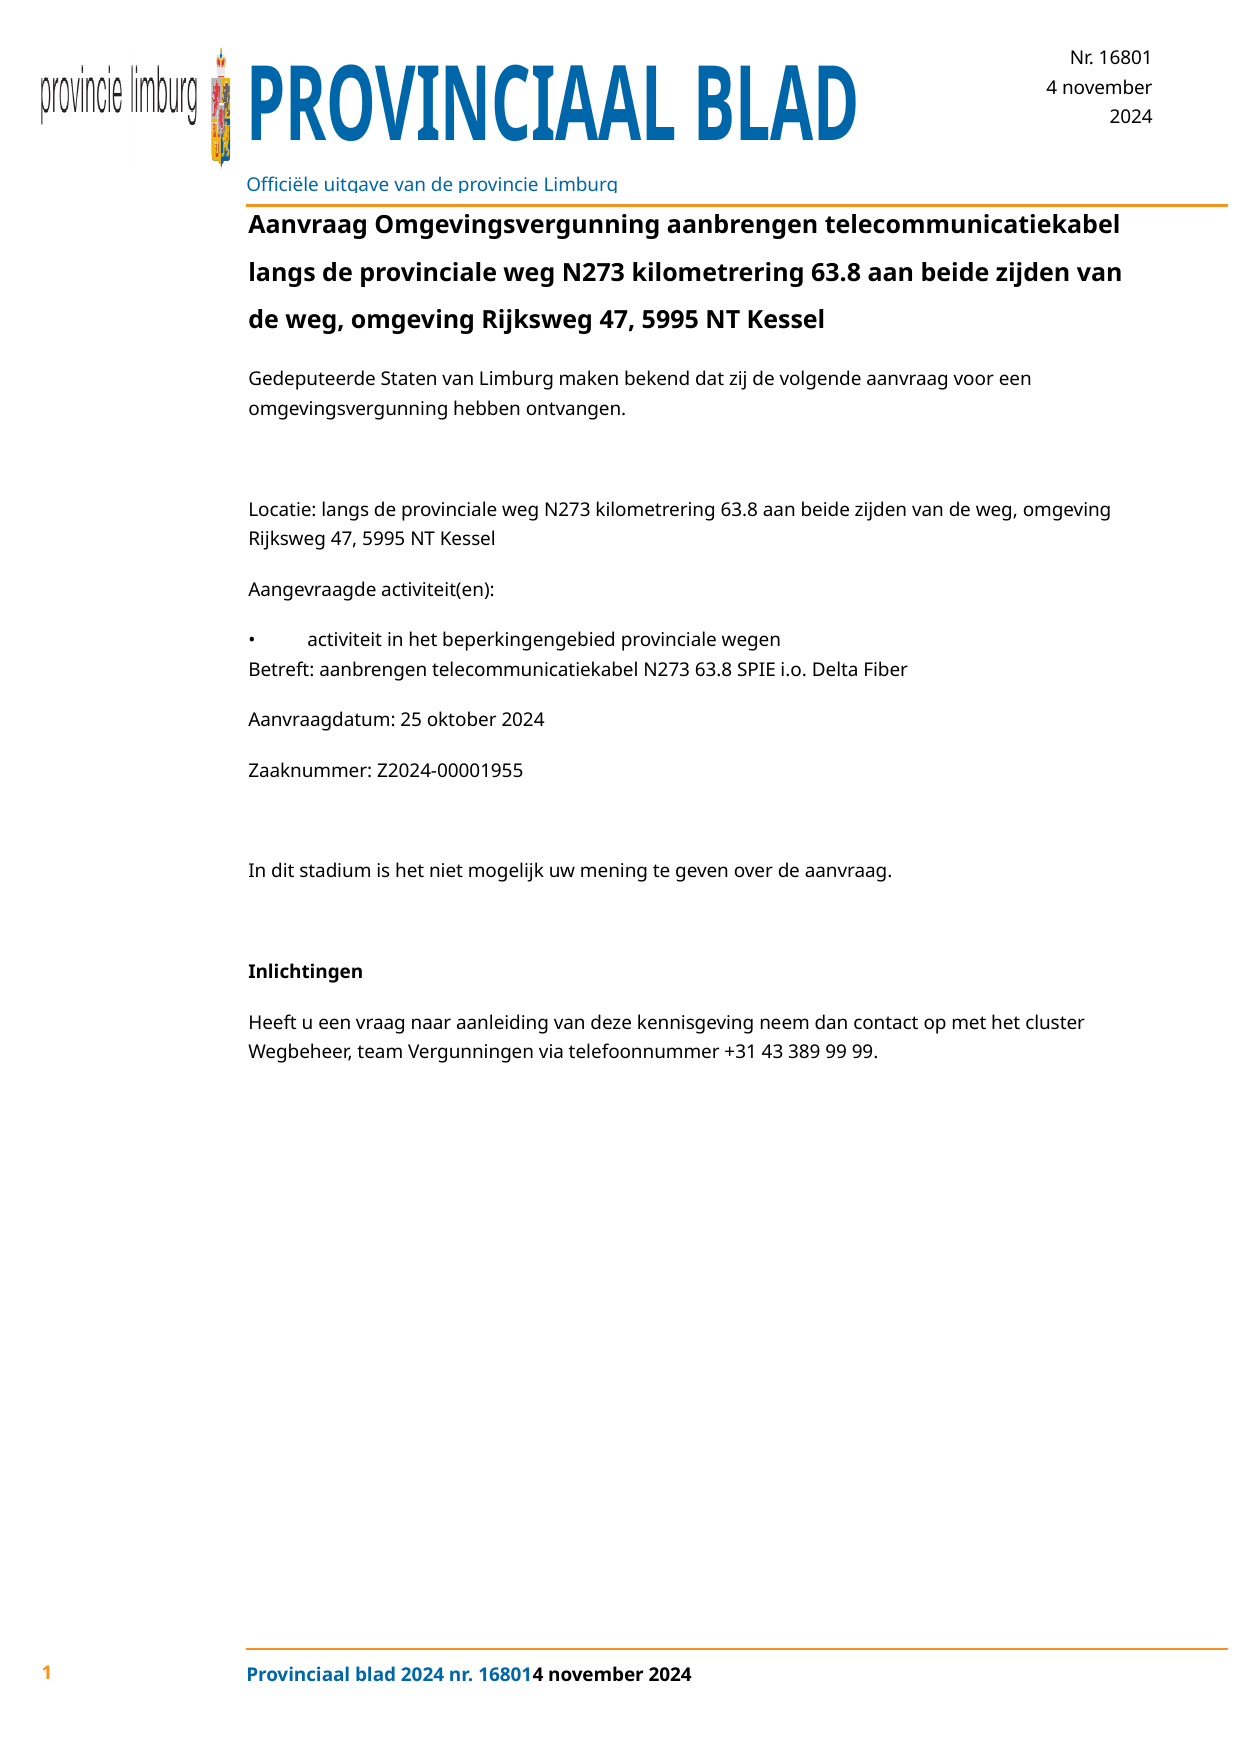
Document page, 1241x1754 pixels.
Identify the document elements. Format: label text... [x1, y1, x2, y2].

text Aanvraagdatum: 25 oktober 2024 [248, 706, 1152, 732]
text In dit stadium is het niet mogelijk uw mening te geven over de aanvraag. [248, 858, 1152, 883]
text Inlichtingen [248, 958, 1152, 984]
text Zaaknummer: Z2024-00001955 [248, 757, 1152, 782]
text Aanvraag Omgevingsvergunning aanbrengen telecommunicatiekabel langs de provinciale weg N273 kilometrering 63.8 aan beide zijden van de weg, omgeving Rijksweg 47, 5995 NT Kessel [248, 207, 1152, 336]
text Betreft: aanbrengen telecommunicatiekabel N273 63.8 SPIE i.o. Delta Fiber [248, 656, 1152, 682]
list activiteit in het beperkingengebied provinciale wegen [248, 626, 1152, 652]
text Gedeputeerde Staten van Limburg maken bekend dat zij de volgende aanvraag voor een omgevingsvergunning hebben ontvangen. [248, 366, 1152, 421]
text Aangevraagde activiteit(en): [248, 576, 1152, 602]
text Locatie: langs de provinciale weg N273 kilometrering 63.8 aan beide zijden van de weg, omgeving Rijksweg 47, 5995 NT Kessel [248, 496, 1152, 551]
text Heeft u een vraag naar aanleiding van deze kennisgeving neem dan contact op met het cluster Wegbeheer, team Vergunningen via telefoonnummer +31 43 389 99 99. [248, 1009, 1152, 1064]
picture [41, 47, 231, 172]
